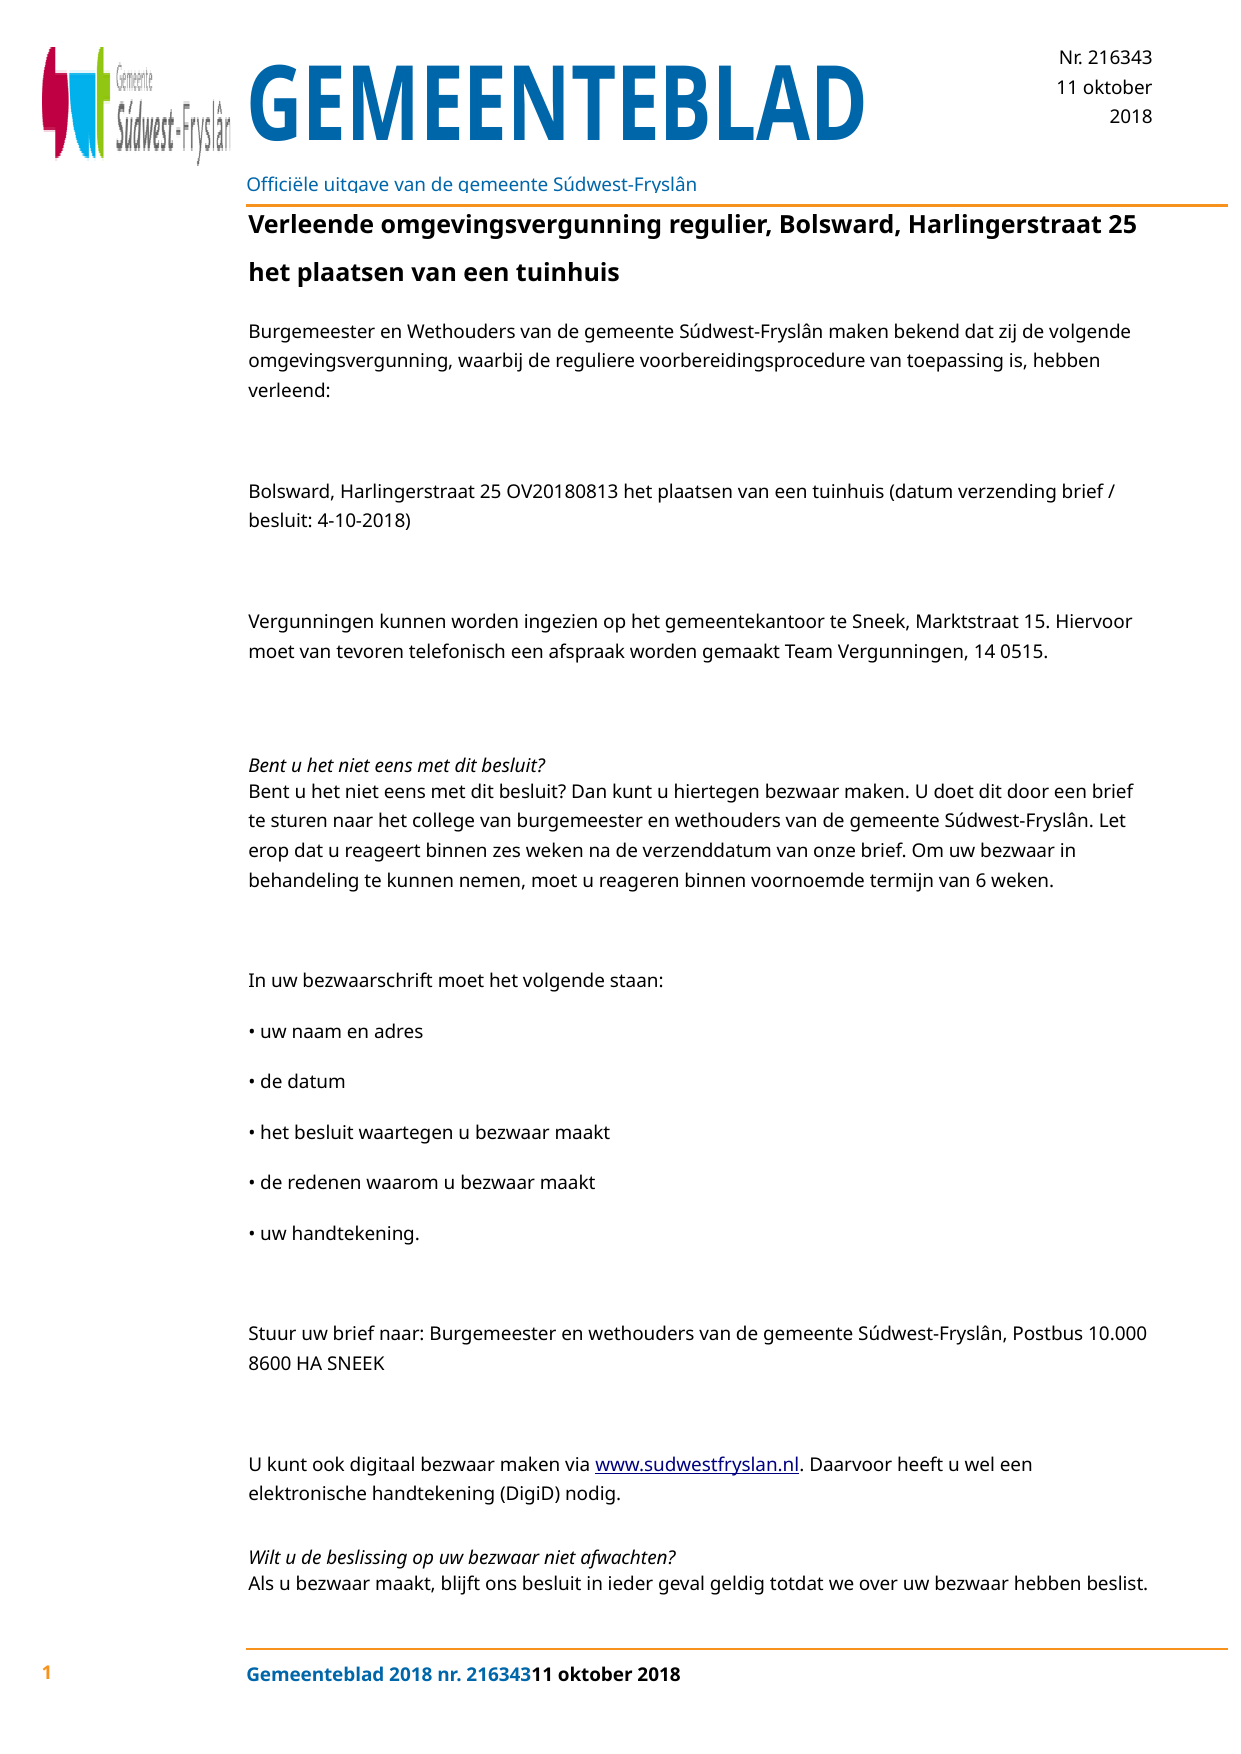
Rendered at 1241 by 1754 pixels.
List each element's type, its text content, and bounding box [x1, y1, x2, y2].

text Wilt u de beslissing op uw bezwaar niet afwachten? [248, 1544, 1152, 1570]
text Stuur uw brief naar: Burgemeester en wethouders van de gemeente Súdwest-Fryslân, Postbus 10.000 8600 HA SNEEK [248, 1321, 1152, 1376]
text Vergunningen kunnen worden ingezien op het gemeentekantoor te Sneek, Marktstraat 15. Hiervoor moet van tevoren telefonisch een afspraak worden gemaakt Team Vergunningen, 14 0515. [248, 608, 1152, 664]
text • de redenen waarom u bezwaar maakt [248, 1169, 1152, 1195]
text Bent u het niet eens met dit besluit? [248, 752, 1152, 778]
text • het besluit waartegen u bezwaar maakt [248, 1119, 1152, 1144]
picture [41, 47, 231, 172]
text • uw naam en adres [248, 1018, 1152, 1044]
text In uw bezwaarschrift moet het volgende staan: [248, 968, 1152, 993]
text • de datum [248, 1068, 1152, 1094]
text Burgemeester en Wethouders van de gemeente Súdwest-Fryslân maken bekend dat zij de volgende omgevingsvergunning, waarbij de reguliere voorbereidingsprocedure van toepassing is, hebben verleend: [248, 318, 1152, 403]
text Als u bezwaar maakt, blijft ons besluit in ieder geval geldig totdat we over uw bezwaar hebben beslist. [248, 1570, 1152, 1596]
text Verleende omgevingsvergunning regulier, Bolsward, Harlingerstraat 25 het plaatsen van een tuinhuis [248, 207, 1152, 288]
text • uw handtekening. [248, 1220, 1152, 1245]
text U kunt ook digitaal bezwaar maken via www.sudwestfryslan.nl. Daarvoor heeft u wel een elektronische handtekening (DigiD) nodig. [248, 1451, 1152, 1506]
text Bolsward, Harlingerstraat 25 OV20180813 het plaatsen van een tuinhuis (datum verzending brief / besluit: 4-10-2018) [248, 478, 1152, 533]
text Bent u het niet eens met dit besluit? Dan kunt u hiertegen bezwaar maken. U doet dit door een brief te sturen naar het college van burgemeester en wethouders van de gemeente Súdwest-Fryslân. Let erop dat u reageert binnen zes weken na de verzenddatum van onze brief. Om uw bezwaar in behandeling te kunnen nemen, moet u reageren binnen voornoemde termijn van 6 weken. [248, 778, 1152, 892]
